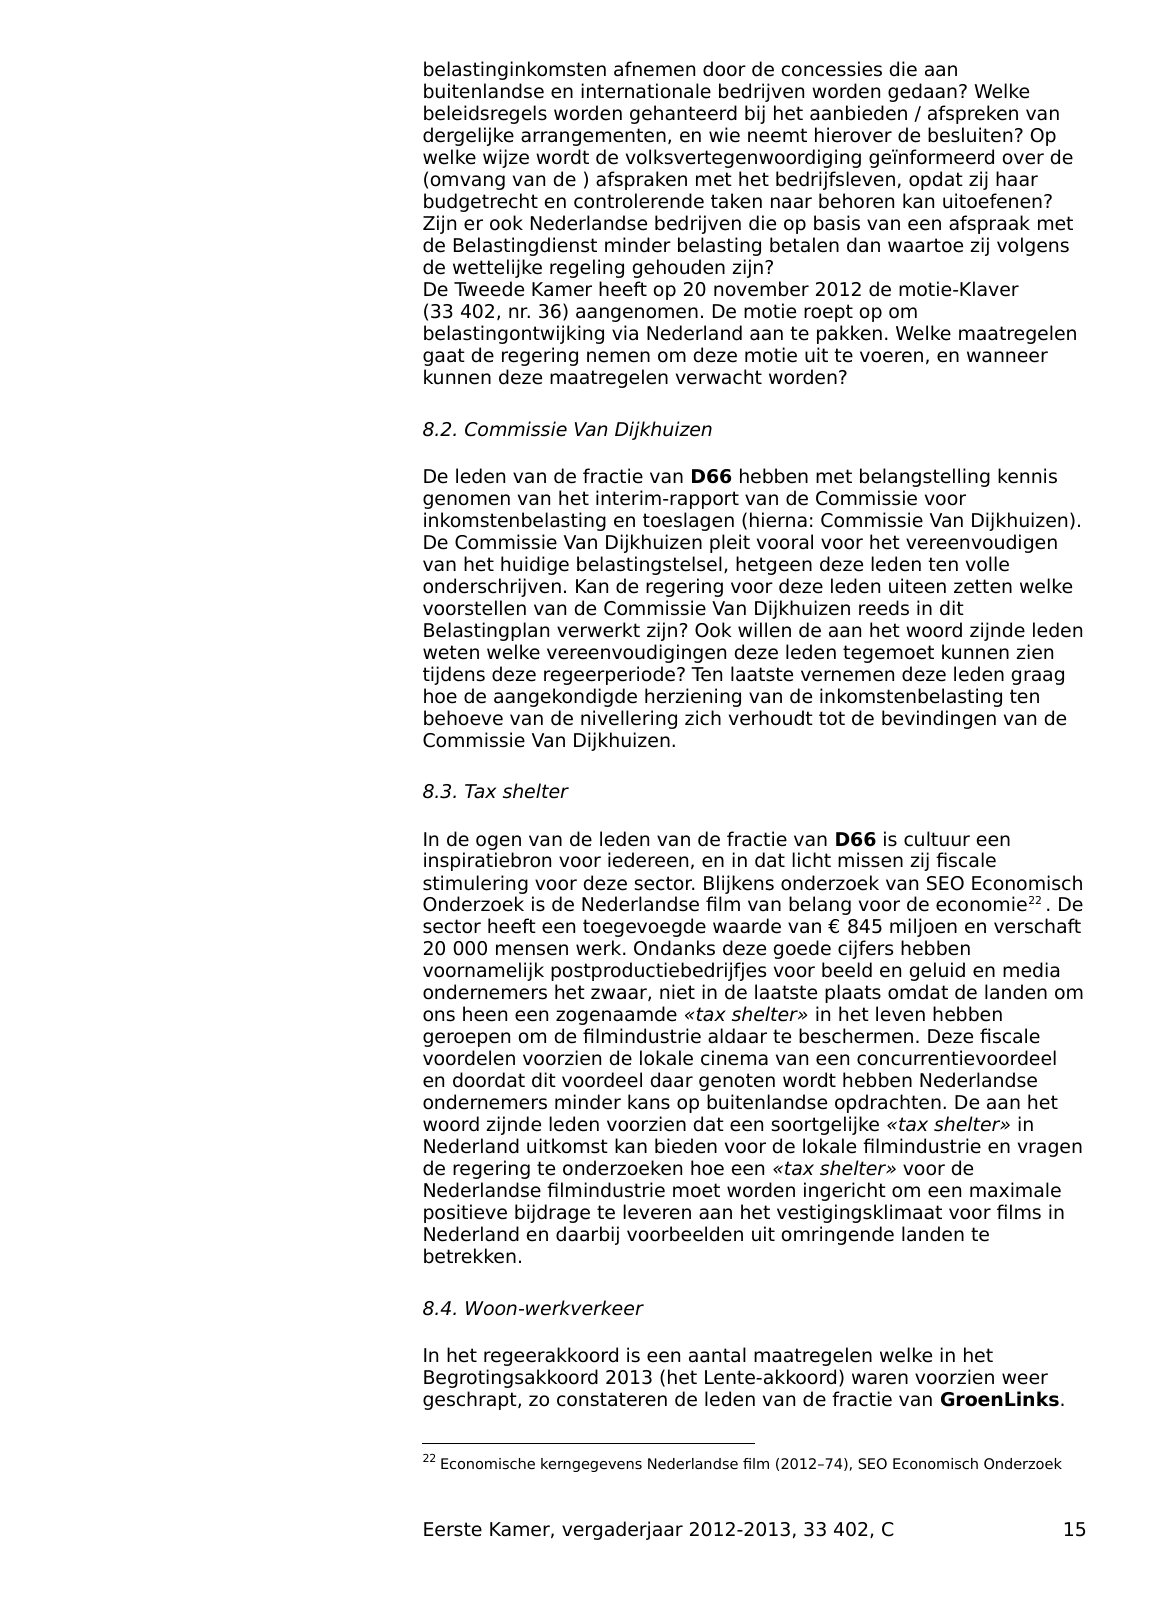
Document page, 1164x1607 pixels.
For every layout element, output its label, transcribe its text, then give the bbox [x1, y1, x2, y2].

subtitle 8.4. Woon-werkverkeer [422, 1298, 1087, 1320]
text De leden van de fractie van D66 hebben met belangstelling kennis genomen van het interim-rapport van de Commissie voor inkomstenbelasting en toeslagen (hierna: Commissie Van Dijkhuizen). De Commissie Van Dijkhuizen pleit vooral voor het vereenvoudigen van het huidige belastingstelsel, hetgeen deze leden ten volle onderschrijven. Kan de regering voor deze leden uiteen zetten welke voorstellen van de Commissie Van Dijkhuizen reeds in dit Belastingplan verwerkt zijn? Ook willen de aan het woord zijnde leden weten welke vereenvoudigingen deze leden tegemoet kunnen zien tijdens deze regeerperiode? Ten laatste vernemen deze leden graag hoe de aangekondigde herziening van de inkomstenbelasting ten behoeve van de nivellering zich verhoudt tot de bevindingen van de Commissie Van Dijkhuizen. [422, 466, 1087, 751]
text belastinginkomsten afnemen door de concessies die aan buitenlandse en internationale bedrijven worden gedaan? Welke beleidsregels worden gehanteerd bij het aanbieden / afspreken van dergelijke arrangementen, en wie neemt hierover de besluiten? Op welke wijze wordt de volksvertegenwoordiging geïnformeerd over de (omvang van de ) afspraken met het bedrijfsleven, opdat zij haar budgetrecht en controlerende taken naar behoren kan uitoefenen? Zijn er ook Nederlandse bedrijven die op basis van een afspraak met de Belastingdienst minder belasting betalen dan waartoe zij volgens de wettelijke regeling gehouden zijn? [422, 59, 1087, 279]
text De Tweede Kamer heeft op 20 november 2012 de motie-Klaver (33 402, nr. 36) aangenomen. De motie roept op om belastingontwijking via Nederland aan te pakken. Welke maatregelen gaat de regering nemen om deze motie uit te voeren, en wanneer kunnen deze maatregelen verwacht worden? [422, 279, 1087, 389]
subtitle 8.3. Tax shelter [422, 781, 1087, 803]
subtitle 8.2. Commissie Van Dijkhuizen [422, 419, 1087, 441]
text In de ogen van de leden van de fractie van D66 is cultuur een inspiratiebron voor iedereen, en in dat licht missen zij fiscale stimulering voor deze sector. Blijkens onderzoek van SEO Economisch Onderzoek is de Nederlandse film van belang voor de economie. De sector heeft een toegevoegde waarde van € 845 miljoen en verschaft 20 000 mensen werk. Ondanks deze goede cijfers hebben voornamelijk postproductiebedrijfjes voor beeld en geluid en media ondernemers het zwaar, niet in de laatste plaats omdat de landen om ons heen een zogenaamde «tax shelter» in het leven hebben geroepen om de filmindustrie aldaar te beschermen. Deze fiscale voordelen voorzien de lokale cinema van een concurrentievoordeel en doordat dit voordeel daar genoten wordt hebben Nederlandse ondernemers minder kans op buitenlandse opdrachten. De aan het woord zijnde leden voorzien dat een soortgelijke «tax shelter» in Nederland uitkomst kan bieden voor de lokale filmindustrie en vragen de regering te onderzoeken hoe een «tax shelter» voor de Nederlandse filmindustrie moet worden ingericht om een maximale positieve bijdrage te leveren aan het vestigingsklimaat voor films in Nederland en daarbij voorbeelden uit omringende landen te betrekken. [422, 828, 1087, 1268]
text Economische kerngegevens Nederlandse film (2012–74), SEO Economisch Onderzoek [422, 1452, 1087, 1474]
text In het regeerakkoord is een aantal maatregelen welke in het Begrotingsakkoord 2013 (het Lente-akkoord) waren voorzien weer geschrapt, zo constateren de leden van de fractie van GroenLinks. [422, 1345, 1087, 1411]
